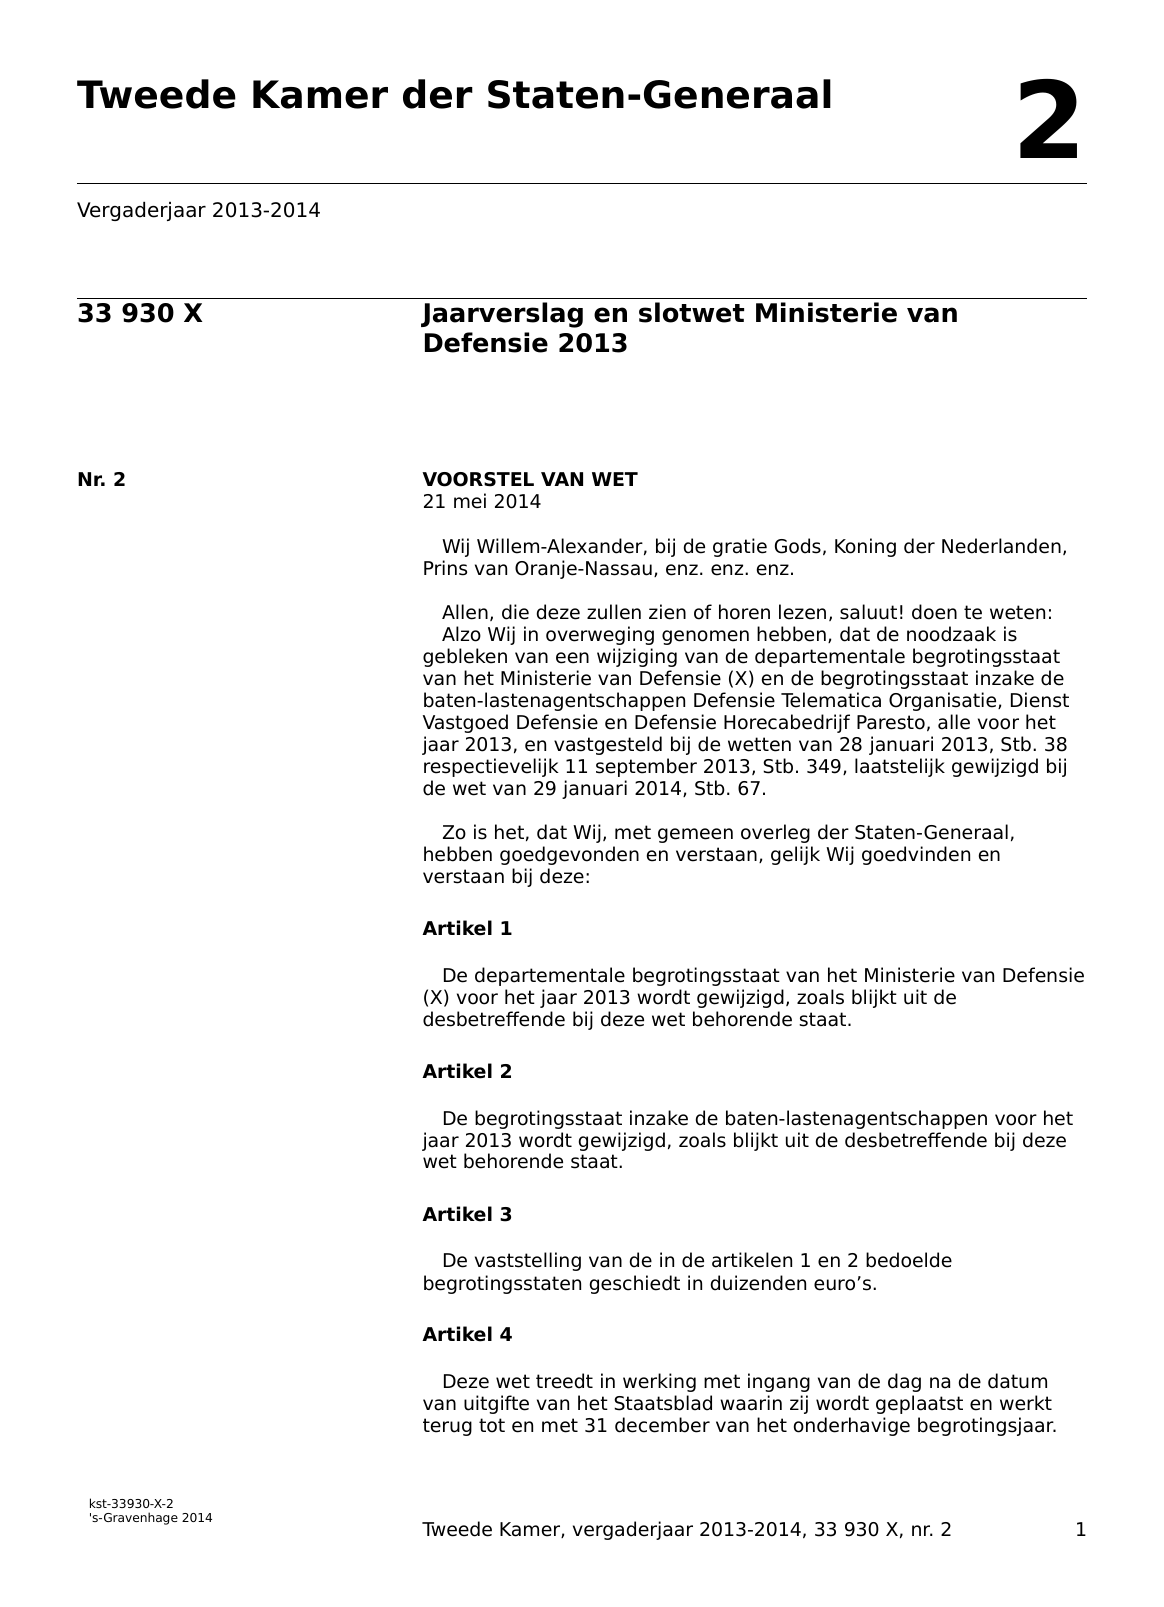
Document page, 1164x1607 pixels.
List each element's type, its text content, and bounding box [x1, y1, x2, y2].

table_header 2 [886, 59, 1087, 183]
text Deze wet treedt in werking met ingang van de dag na de datum van uitgifte van het Staatsblad waarin zij wordt geplaatst en werkt terug tot en met 31 december van het onderhavige begrotingsjaar. [422, 1371, 1087, 1437]
text De vaststelling van de in de artikelen 1 en 2 bedoelde begrotingsstaten geschiedt in duizenden euro’s. [422, 1250, 1087, 1294]
subtitle Artikel 3 [422, 1203, 1087, 1225]
text De begrotingsstaat inzake de baten-lastenagentschappen voor het jaar 2013 wordt gewijzigd, zoals blijkt uit de desbetreffende bij deze wet behorende staat. [422, 1107, 1087, 1173]
text Allen, die deze zullen zien of horen lezen, saluut! doen te weten: [422, 602, 1087, 624]
text De departementale begrotingsstaat van het Ministerie van Defensie (X) voor het jaar 2013 wordt gewijzigd, zoals blijkt uit de desbetreffende bij deze wet behorende staat. [422, 964, 1087, 1031]
subtitle Artikel 4 [422, 1324, 1087, 1346]
text Zo is het, dat Wij, met gemeen overleg der Staten-Generaal, hebben goedgevonden en verstaan, gelijk Wij goedvinden en verstaan bij deze: [422, 822, 1087, 888]
subtitle Artikel 1 [422, 918, 1087, 939]
text Wij Willem-Alexander, bij de gratie Gods, Koning der Nederlanden, Prins van Oranje-Nassau, enz. enz. enz. [422, 536, 1087, 579]
subtitle Nr. 2 VOORSTEL VAN WET [77, 469, 1087, 491]
table_header Tweede Kamer der Staten-Generaal [77, 59, 886, 183]
subtitle Artikel 2 [422, 1061, 1087, 1082]
table_cell Vergaderjaar 2013-2014 [77, 184, 1087, 298]
text kst-33930-X-2 [88, 1497, 323, 1511]
text Alzo Wij in overweging genomen hebben, dat de noodzaak is gebleken van een wijziging van de departementale begrotingsstaat van het Ministerie van Defensie (X) en de begrotingsstaat inzake de baten-lastenagentschappen Defensie Telematica Organisatie, Dienst Vastgoed Defensie en Defensie Horecabedrijf Paresto, alle voor het jaar 2013, en vastgesteld bij de wetten van 28 januari 2013, Stb. 38 respectievelijk 11 september 2013, Stb. 349, laatstelijk gewijzigd bij de wet van 29 januari 2014, Stb. 67. [422, 624, 1087, 799]
text 21 mei 2014 [422, 491, 1087, 513]
subtitle 33 930 X Jaarverslag en slotwet Ministerie van Defensie 2013 [77, 299, 1087, 358]
text 's-Gravenhage 2014 [88, 1511, 323, 1525]
